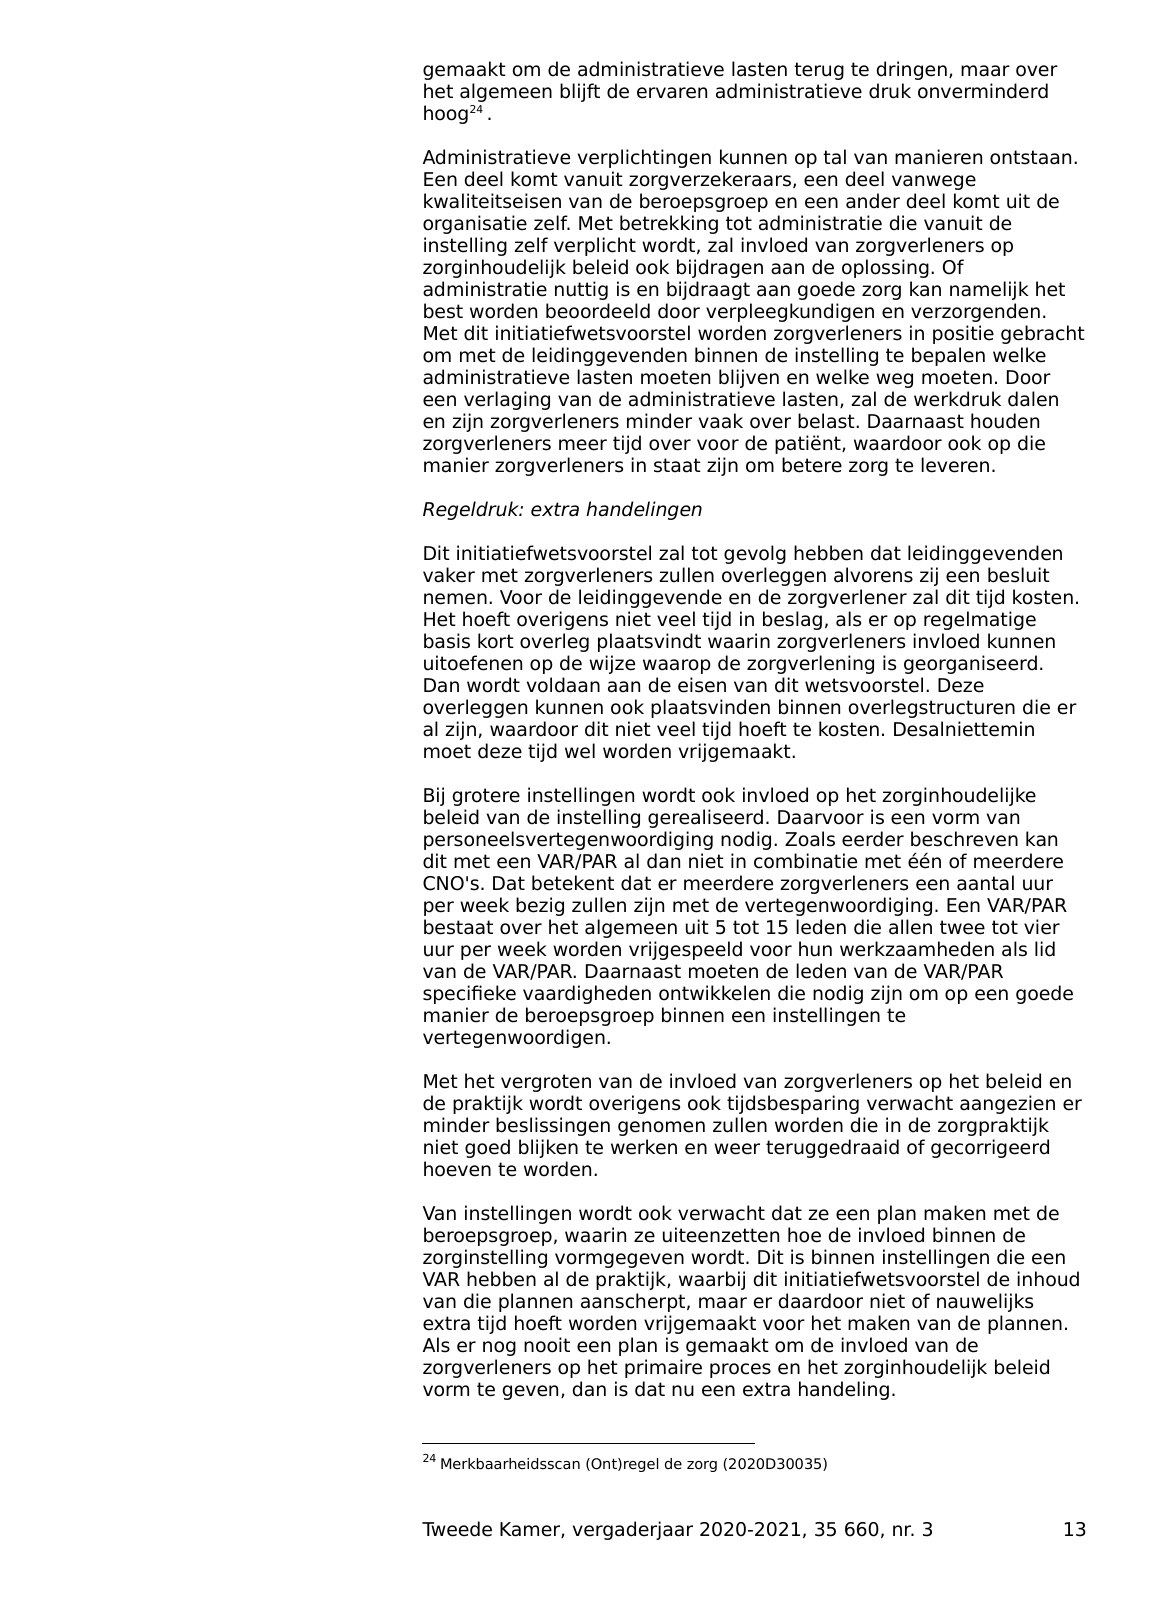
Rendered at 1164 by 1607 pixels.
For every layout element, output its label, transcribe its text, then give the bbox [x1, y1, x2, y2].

text Merkbaarheidsscan (Ont)regel de zorg (2020D30035) [422, 1452, 1087, 1474]
text Met het vergroten van de invloed van zorgverleners op het beleid en de praktijk wordt overigens ook tijdsbesparing verwacht aangezien er minder beslissingen genomen zullen worden die in de zorgpraktijk niet goed blijken te werken en weer teruggedraaid of gecorrigeerd hoeven te worden. [422, 1071, 1087, 1181]
text Bij grotere instellingen wordt ook invloed op het zorginhoudelijke beleid van de instelling gerealiseerd. Daarvoor is een vorm van personeelsvertegenwoordiging nodig. Zoals eerder beschreven kan dit met een VAR/PAR al dan niet in combinatie met één of meerdere CNO's. Dat betekent dat er meerdere zorgverleners een aantal uur per week bezig zullen zijn met de vertegenwoordiging. Een VAR/PAR bestaat over het algemeen uit 5 tot 15 leden die allen twee tot vier uur per week worden vrijgespeeld voor hun werkzaamheden als lid van de VAR/PAR. Daarnaast moeten de leden van de VAR/PAR specifieke vaardigheden ontwikkelen die nodig zijn om op een goede manier de beroepsgroep binnen een instellingen te vertegenwoordigen. [422, 785, 1087, 1049]
subtitle Regeldruk: extra handelingen [422, 499, 1087, 521]
text Administratieve verplichtingen kunnen op tal van manieren ontstaan. Een deel komt vanuit zorgverzekeraars, een deel vanwege kwaliteitseisen van de beroepsgroep en een ander deel komt uit de organisatie zelf. Met betrekking tot administratie die vanuit de instelling zelf verplicht wordt, zal invloed van zorgverleners op zorginhoudelijk beleid ook bijdragen aan de oplossing. Of administratie nuttig is en bijdraagt aan goede zorg kan namelijk het best worden beoordeeld door verpleegkundigen en verzorgenden. Met dit initiatiefwetsvoorstel worden zorgverleners in positie gebracht om met de leidinggevenden binnen de instelling te bepalen welke administratieve lasten moeten blijven en welke weg moeten. Door een verlaging van de administratieve lasten, zal de werkdruk dalen en zijn zorgverleners minder vaak over belast. Daarnaast houden zorgverleners meer tijd over voor de patiënt, waardoor ook op die manier zorgverleners in staat zijn om betere zorg te leveren. [422, 147, 1087, 477]
text Dit initiatiefwetsvoorstel zal tot gevolg hebben dat leidinggevenden vaker met zorgverleners zullen overleggen alvorens zij een besluit nemen. Voor de leidinggevende en de zorgverlener zal dit tijd kosten. Het hoeft overigens niet veel tijd in beslag, als er op regelmatige basis kort overleg plaatsvindt waarin zorgverleners invloed kunnen uitoefenen op de wijze waarop de zorgverlening is georganiseerd. Dan wordt voldaan aan de eisen van dit wetsvoorstel. Deze overleggen kunnen ook plaatsvinden binnen overlegstructuren die er al zijn, waardoor dit niet veel tijd hoeft te kosten. Desalniettemin moet deze tijd wel worden vrijgemaakt. [422, 543, 1087, 763]
text Van instellingen wordt ook verwacht dat ze een plan maken met de beroepsgroep, waarin ze uiteenzetten hoe de invloed binnen de zorginstelling vormgegeven wordt. Dit is binnen instellingen die een VAR hebben al de praktijk, waarbij dit initiatiefwetsvoorstel de inhoud van die plannen aanscherpt, maar er daardoor niet of nauwelijks extra tijd hoeft worden vrijgemaakt voor het maken van de plannen. Als er nog nooit een plan is gemaakt om de invloed van de zorgverleners op het primaire proces en het zorginhoudelijk beleid vorm te geven, dan is dat nu een extra handeling. [422, 1203, 1087, 1401]
text gemaakt om de administratieve lasten terug te dringen, maar over het algemeen blijft de ervaren administratieve druk onverminderd hoog. [422, 59, 1087, 125]
